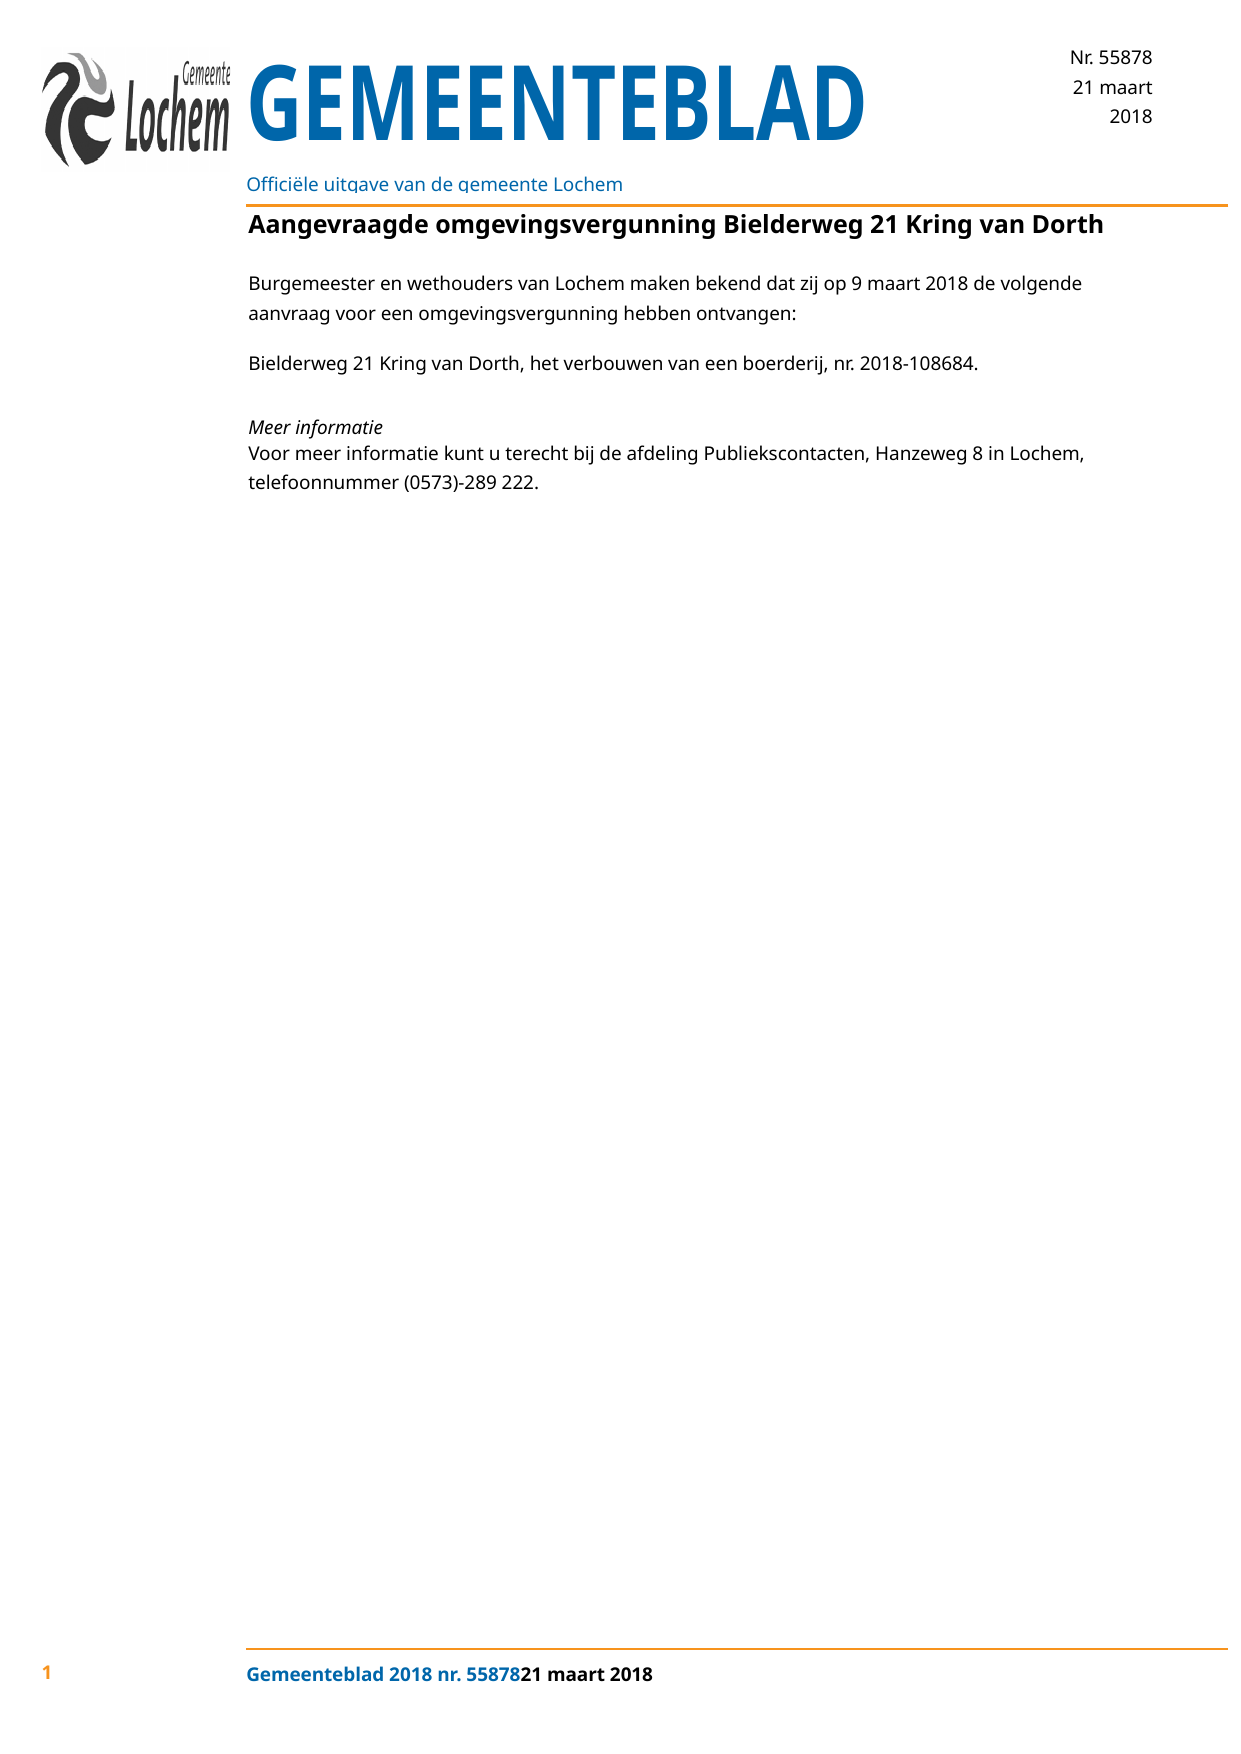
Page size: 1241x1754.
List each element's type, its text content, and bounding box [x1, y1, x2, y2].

text Meer informatie [248, 414, 1152, 440]
text Voor meer informatie kunt u terecht bij de afdeling Publiekscontacten, Hanzeweg 8 in Lochem, telefoonnummer (0573)-289 222. [248, 440, 1152, 495]
text Burgemeester en wethouders van Lochem maken bekend dat zij op 9 maart 2018 de volgende aanvraag voor een omgevingsvergunning hebben ontvangen: [248, 270, 1152, 326]
text Bielderweg 21 Kring van Dorth, het verbouwen van een boerderij, nr. 2018-108684. [248, 350, 1152, 376]
text Aangevraagde omgevingsvergunning Bielderweg 21 Kring van Dorth [248, 207, 1152, 241]
picture [41, 47, 231, 172]
